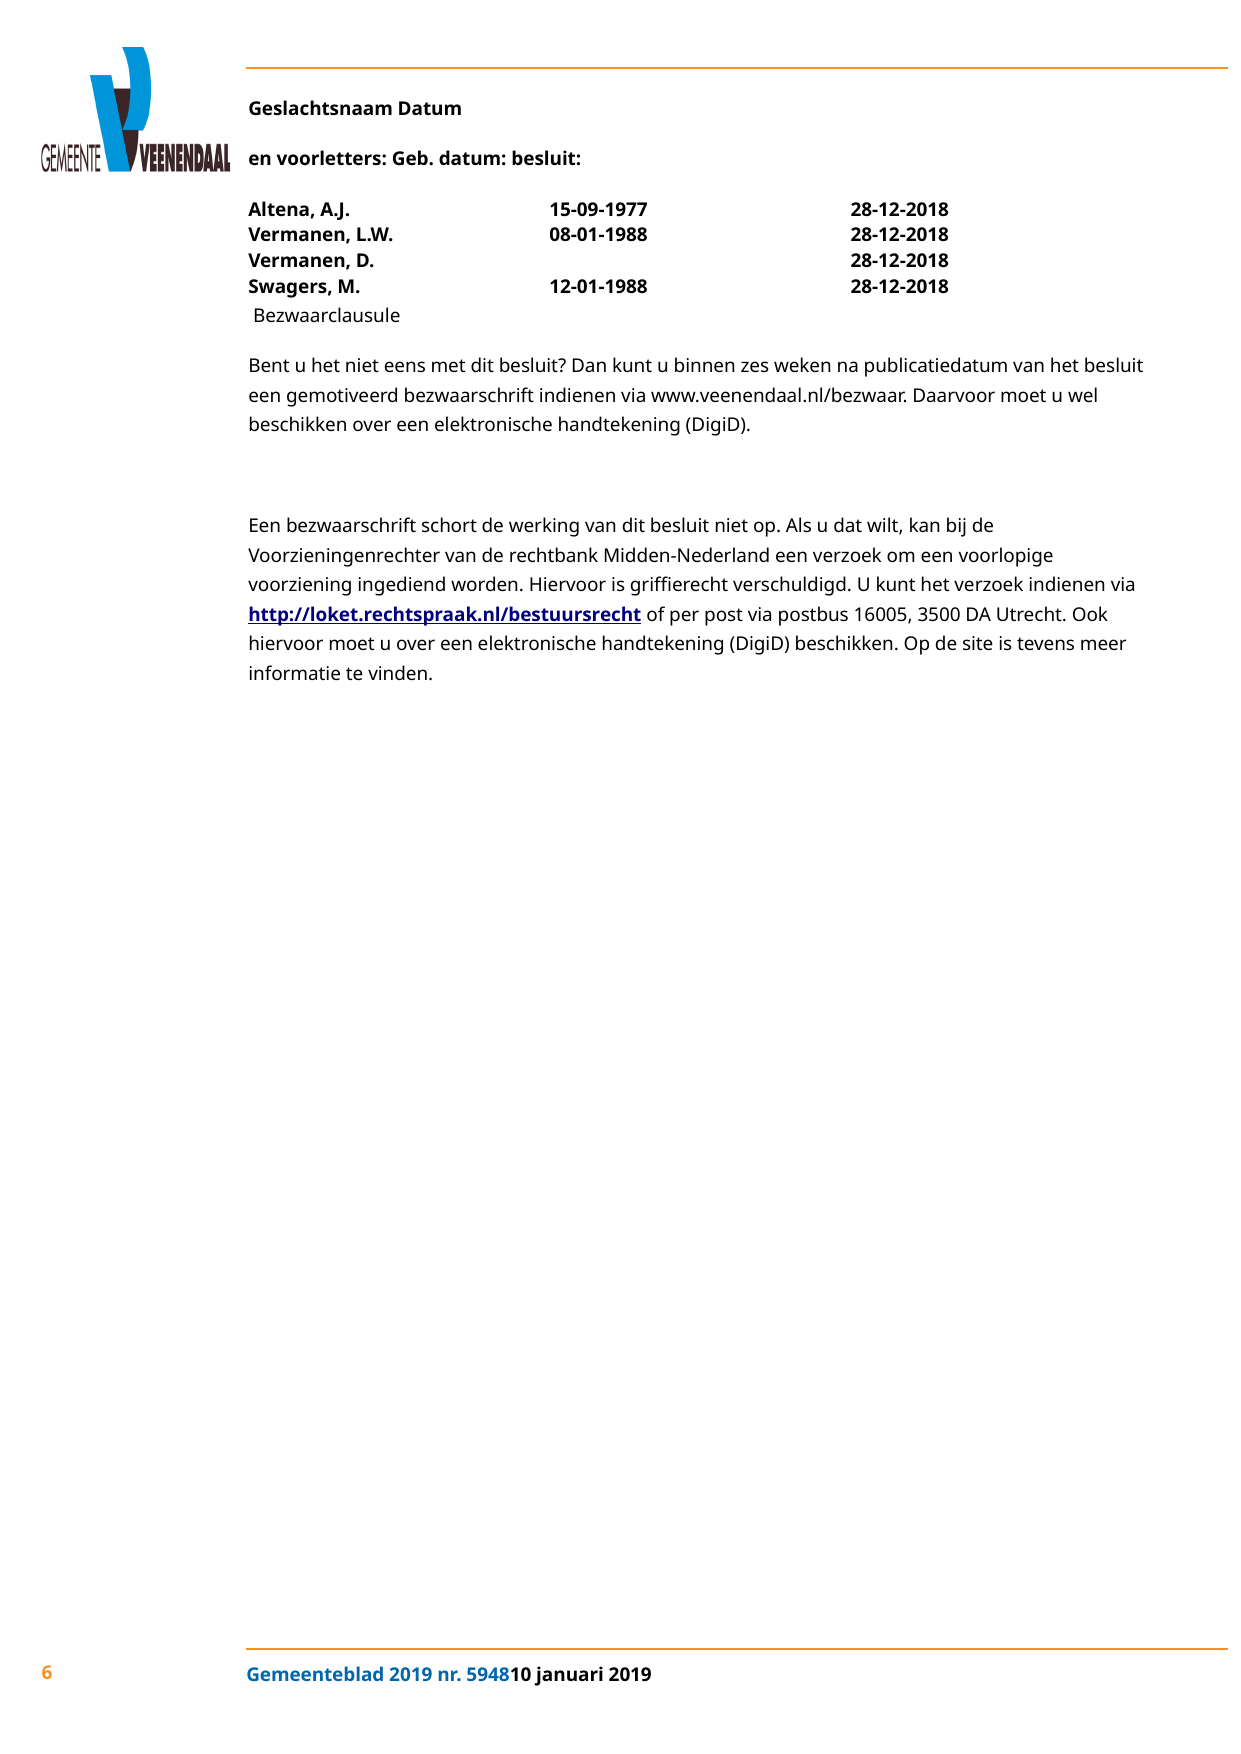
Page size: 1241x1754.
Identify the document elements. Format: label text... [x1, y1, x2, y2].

table_cell Vermanen, L.W. [248, 221, 549, 247]
picture [41, 47, 130, 172]
table_header Altena, A.J. [248, 196, 549, 221]
table_cell 28-12-2018 [850, 273, 1152, 299]
table_header 28-12-2018 [850, 196, 1152, 221]
text Een bezwaarschrift schort de werking van dit besluit niet op. Als u dat wilt, kan bij de Voorzieningenrechter van de rechtbank Midden-Nederland een verzoek om een voorlopige voorziening ingediend worden. Hiervoor is griffierecht verschuldigd. U kunt het verzoek indienen via http://loket.rechtspraak.nl/bestuursrecht of per post via postbus 16005, 3500 DA Utrecht. Ook hiervoor moet u over een elektronische handtekening (DigiD) beschikken. Op de site is tevens meer informatie te vinden. [248, 512, 1152, 686]
text en voorletters: Geb. datum: besluit: [248, 145, 1152, 171]
text Bent u het niet eens met dit besluit? Dan kunt u binnen zes weken na publicatiedatum van het besluit een gemotiveerd bezwaarschrift indienen via www.veenendaal.nl/bezwaar. Daarvoor moet u wel beschikken over een elektronische handtekening (DigiD). [248, 352, 1152, 437]
picture [123, 47, 231, 172]
text Geslachtsnaam Datum [248, 95, 1152, 121]
text Bezwaarclausule [248, 302, 1152, 328]
table_cell [549, 247, 850, 273]
table_cell Swagers, M. [248, 273, 549, 299]
table_cell 28-12-2018 [850, 221, 1152, 247]
table_cell 28-12-2018 [850, 247, 1152, 273]
table_cell 12-01-1988 [549, 273, 850, 299]
table_cell Vermanen, D. [248, 247, 549, 273]
table_header 15-09-1977 [549, 196, 850, 221]
table_cell 08-01-1988 [549, 221, 850, 247]
